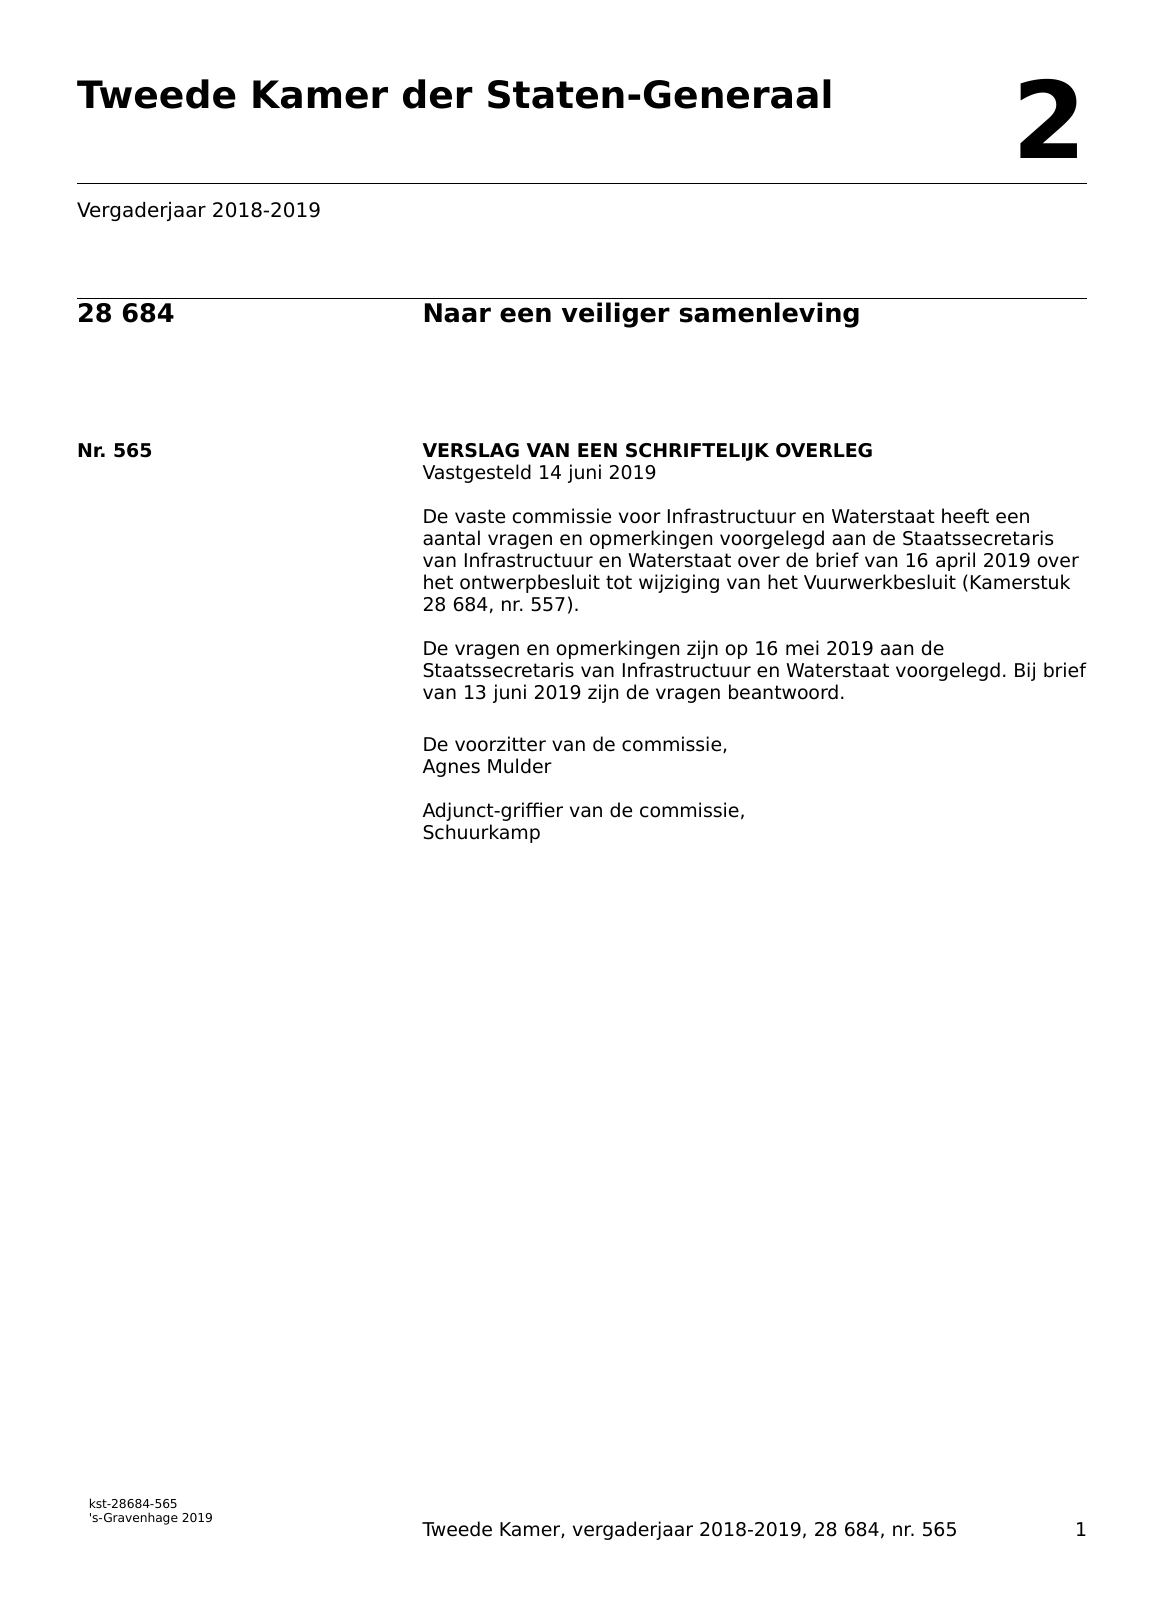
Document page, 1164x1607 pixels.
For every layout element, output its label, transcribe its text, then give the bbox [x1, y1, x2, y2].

subtitle 28 684 Naar een veiliger samenleving [77, 299, 1087, 329]
table_cell Vergaderjaar 2018-2019 [77, 184, 1087, 298]
table_header 2 [886, 59, 1087, 183]
text De vaste commissie voor Infrastructuur en Waterstaat heeft een aantal vragen en opmerkingen voorgelegd aan de Staatssecretaris van Infrastructuur en Waterstaat over de brief van 16 april 2019 over het ontwerpbesluit tot wijziging van het Vuurwerkbesluit (Kamerstuk 28 684, nr. 557). [422, 506, 1087, 616]
text De vragen en opmerkingen zijn op 16 mei 2019 aan de Staatssecretaris van Infrastructuur en Waterstaat voorgelegd. Bij brief van 13 juni 2019 zijn de vragen beantwoord. [422, 638, 1087, 704]
text De voorzitter van de commissie, Agnes Mulder [422, 734, 1087, 778]
table_header Tweede Kamer der Staten-Generaal [77, 59, 886, 183]
text Adjunct-griffier van de commissie, Schuurkamp [422, 800, 1087, 844]
text kst-28684-565 [88, 1497, 323, 1511]
text Vastgesteld 14 juni 2019 [422, 462, 1087, 484]
text 's-Gravenhage 2019 [88, 1511, 323, 1525]
subtitle Nr. 565 VERSLAG VAN EEN SCHRIFTELIJK OVERLEG [77, 440, 1087, 462]
